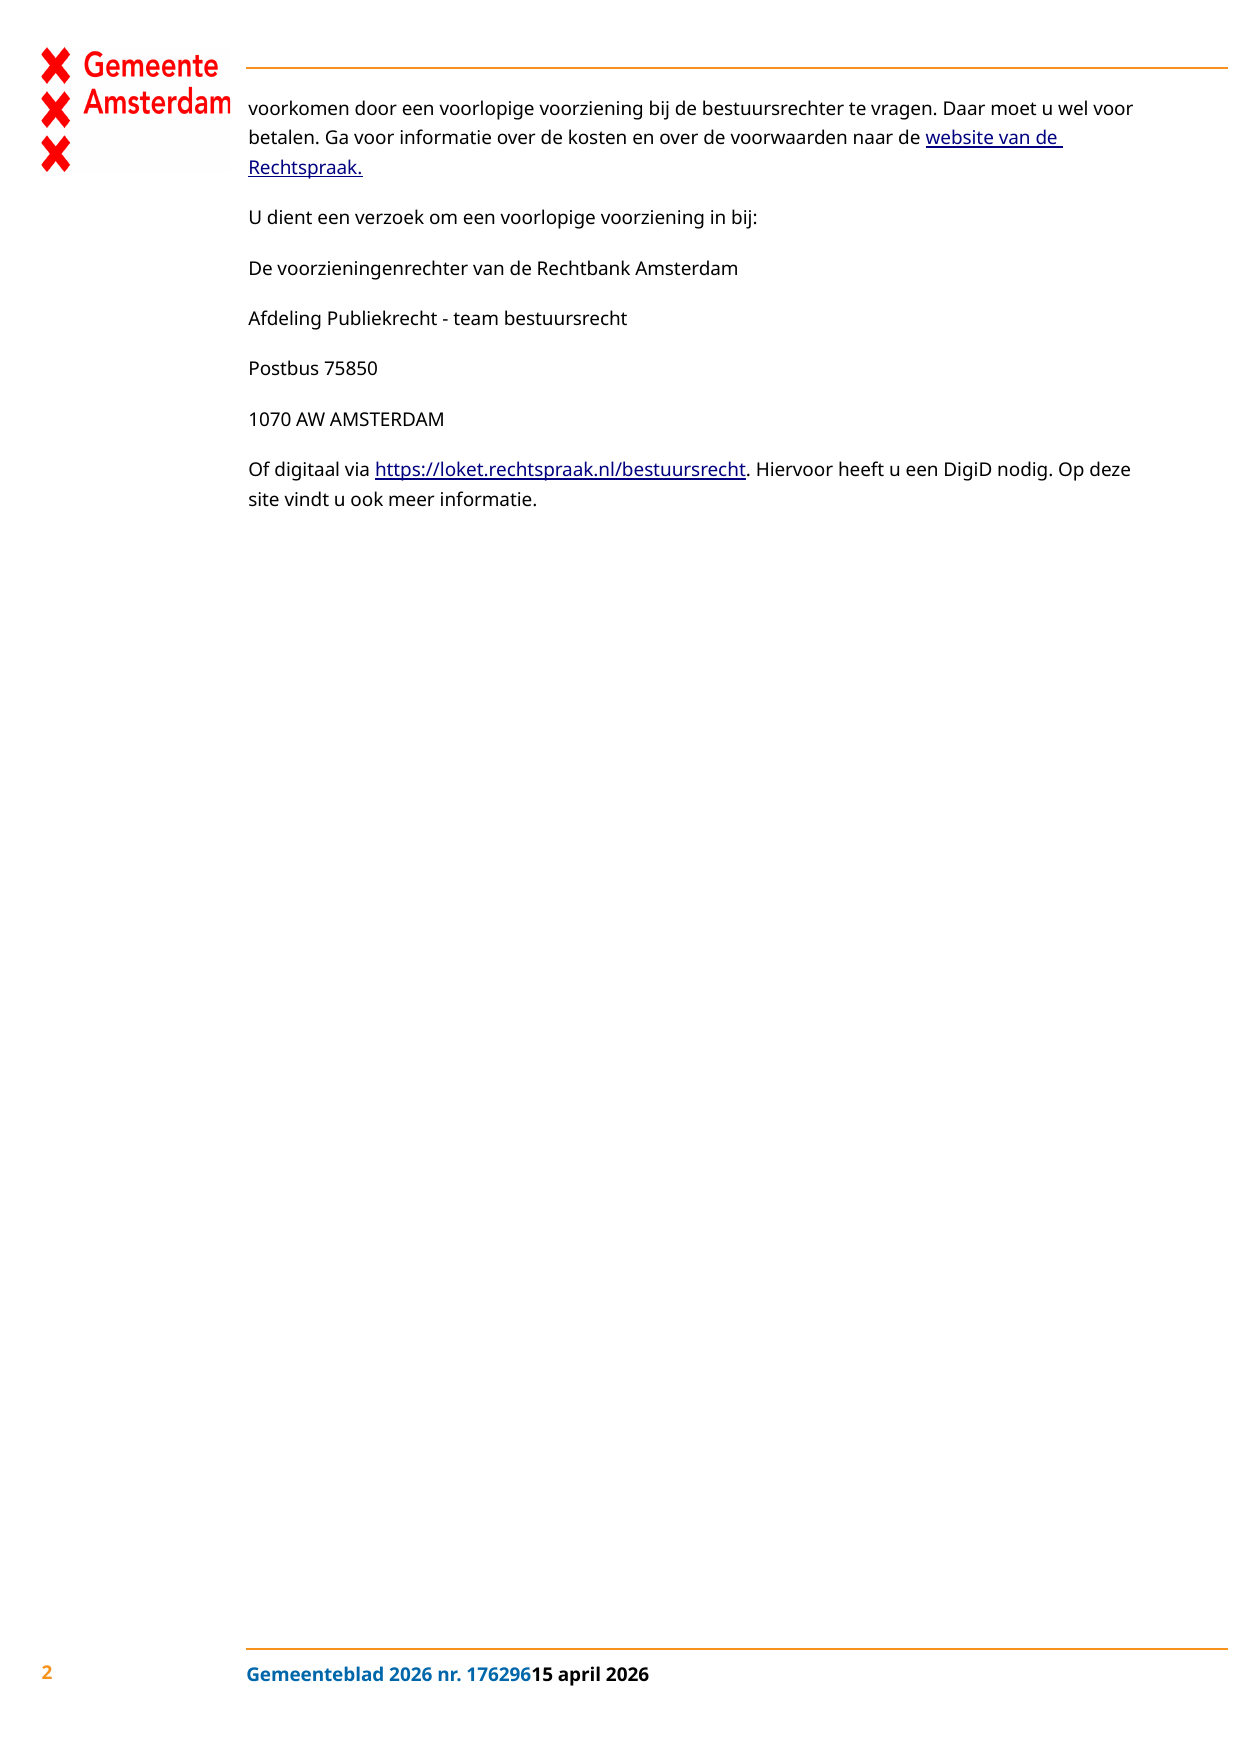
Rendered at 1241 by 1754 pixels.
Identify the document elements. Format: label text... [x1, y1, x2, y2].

picture [41, 47, 231, 172]
text Afdeling Publiekrecht - team bestuursrecht [248, 305, 1152, 331]
text 1070 AW AMSTERDAM [248, 406, 1152, 432]
text Of digitaal via https://loket.rechtspraak.nl/bestuursrecht. Hiervoor heeft u een DigiD nodig. Op deze site vindt u ook meer informatie. [248, 456, 1152, 512]
text De voorzieningenrechter van de Rechtbank Amsterdam [248, 255, 1152, 281]
text U dient een verzoek om een voorlopige voorziening in bij: [248, 204, 1152, 230]
text Postbus 75850 [248, 356, 1152, 381]
text voorkomen door een voorlopige voorziening bij de bestuursrechter te vragen. Daar moet u wel voor betalen. Ga voor informatie over de kosten en over de voorwaarden naar de website van de Rechtspraak. [248, 95, 1152, 180]
